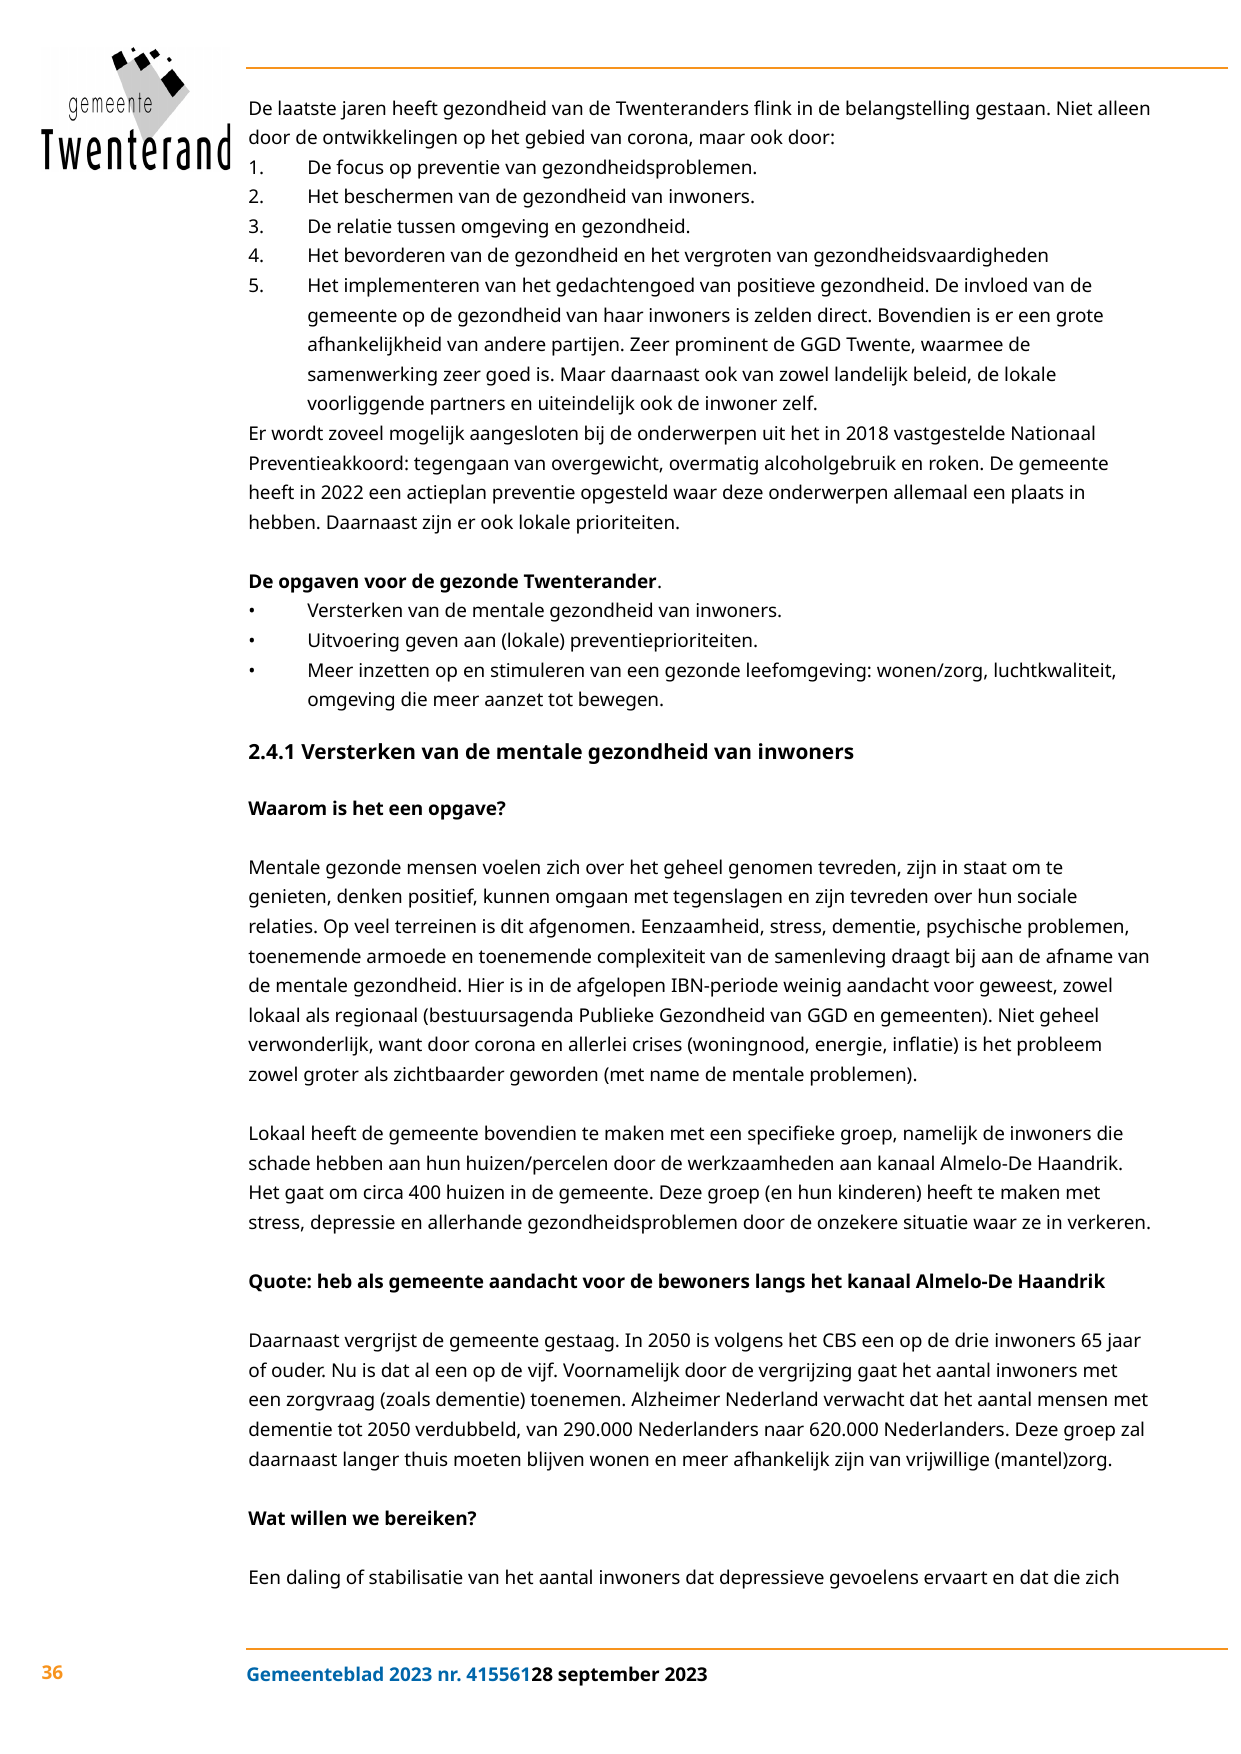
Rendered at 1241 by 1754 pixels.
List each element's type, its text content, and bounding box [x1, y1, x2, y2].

text Daarnaast vergrijst de gemeente gestaag. In 2050 is volgens het CBS een op de drie inwoners 65 jaar of ouder. Nu is dat al een op de vijf. Voornamelijk door de vergrijzing gaat het aantal inwoners met een zorgvraag (zoals dementie) toenemen. Alzheimer Nederland verwacht dat het aantal mensen met dementie tot 2050 verdubbeld, van 290.000 Nederlanders naar 620.000 Nederlanders. Deze groep zal daarnaast langer thuis moeten blijven wonen en meer afhankelijk zijn van vrijwillige (mantel)zorg. [248, 1327, 1152, 1471]
text 2.4.1 Versterken van de mentale gezondheid van inwoners [248, 737, 1152, 765]
list Meer inzetten op en stimuleren van een gezonde leefomgeving: wonen/zorg, luchtkwaliteit, omgeving die meer aanzet tot bewegen. [248, 657, 1152, 712]
text Waarom is het een opgave? [248, 795, 1152, 821]
list De relatie tussen omgeving en gezondheid. [248, 213, 1152, 239]
text De opgaven voor de gezonde Twenterander. [248, 568, 1152, 594]
list De focus op preventie van gezondheidsproblemen. [248, 154, 1152, 180]
list Versterken van de mentale gezondheid van inwoners. [248, 598, 1152, 623]
text Een daling of stabilisatie van het aantal inwoners dat depressieve gevoelens ervaart en dat die zich [248, 1564, 1152, 1590]
text Er wordt zoveel mogelijk aangesloten bij de onderwerpen uit het in 2018 vastgestelde Nationaal Preventieakkoord: tegengaan van overgewicht, overmatig alcoholgebruik en roken. De gemeente heeft in 2022 een actieplan preventie opgesteld waar deze onderwerpen allemaal een plaats in hebben. Daarnaast zijn er ook lokale prioriteiten. [248, 420, 1152, 535]
list Het beschermen van de gezondheid van inwoners. [248, 183, 1152, 209]
text Quote: heb als gemeente aandacht voor de bewoners langs het kanaal Almelo-De Haandrik [248, 1268, 1152, 1294]
text Wat willen we bereiken? [248, 1505, 1152, 1531]
picture [41, 47, 231, 172]
list Het bevorderen van de gezondheid en het vergroten van gezondheidsvaardigheden [248, 243, 1152, 268]
text Mentale gezonde mensen voelen zich over het geheel genomen tevreden, zijn in staat om te genieten, denken positief, kunnen omgaan met tegenslagen en zijn tevreden over hun sociale relaties. Op veel terreinen is dit afgenomen. Eenzaamheid, stress, dementie, psychische problemen, toenemende armoede en toenemende complexiteit van de samenleving draagt bij aan de afname van de mentale gezondheid. Hier is in de afgelopen IBN-periode weinig aandacht voor geweest, zowel lokaal als regionaal (bestuursagenda Publieke Gezondheid van GGD en gemeenten). Niet geheel verwonderlijk, want door corona en allerlei crises (woningnood, energie, inflatie) is het probleem zowel groter als zichtbaarder geworden (met name de mentale problemen). [248, 854, 1152, 1087]
list Het implementeren van het gedachtengoed van positieve gezondheid. De invloed van de gemeente op de gezondheid van haar inwoners is zelden direct. Bovendien is er een grote afhankelijkheid van andere partijen. Zeer prominent de GGD Twente, waarmee de samenwerking zeer goed is. Maar daarnaast ook van zowel landelijk beleid, de lokale voorliggende partners en uiteindelijk ook de inwoner zelf. [248, 272, 1152, 416]
text De laatste jaren heeft gezondheid van de Twenteranders flink in de belangstelling gestaan. Niet alleen door de ontwikkelingen op het gebied van corona, maar ook door: [248, 95, 1152, 150]
list Uitvoering geven aan (lokale) preventieprioriteiten. [248, 627, 1152, 653]
text Lokaal heeft de gemeente bovendien te maken met een specifieke groep, namelijk de inwoners die schade hebben aan hun huizen/percelen door de werkzaamheden aan kanaal Almelo-De Haandrik. Het gaat om circa 400 huizen in de gemeente. Deze groep (en hun kinderen) heeft te maken met stress, depressie en allerhande gezondheidsproblemen door de onzekere situatie waar ze in verkeren. [248, 1120, 1152, 1235]
